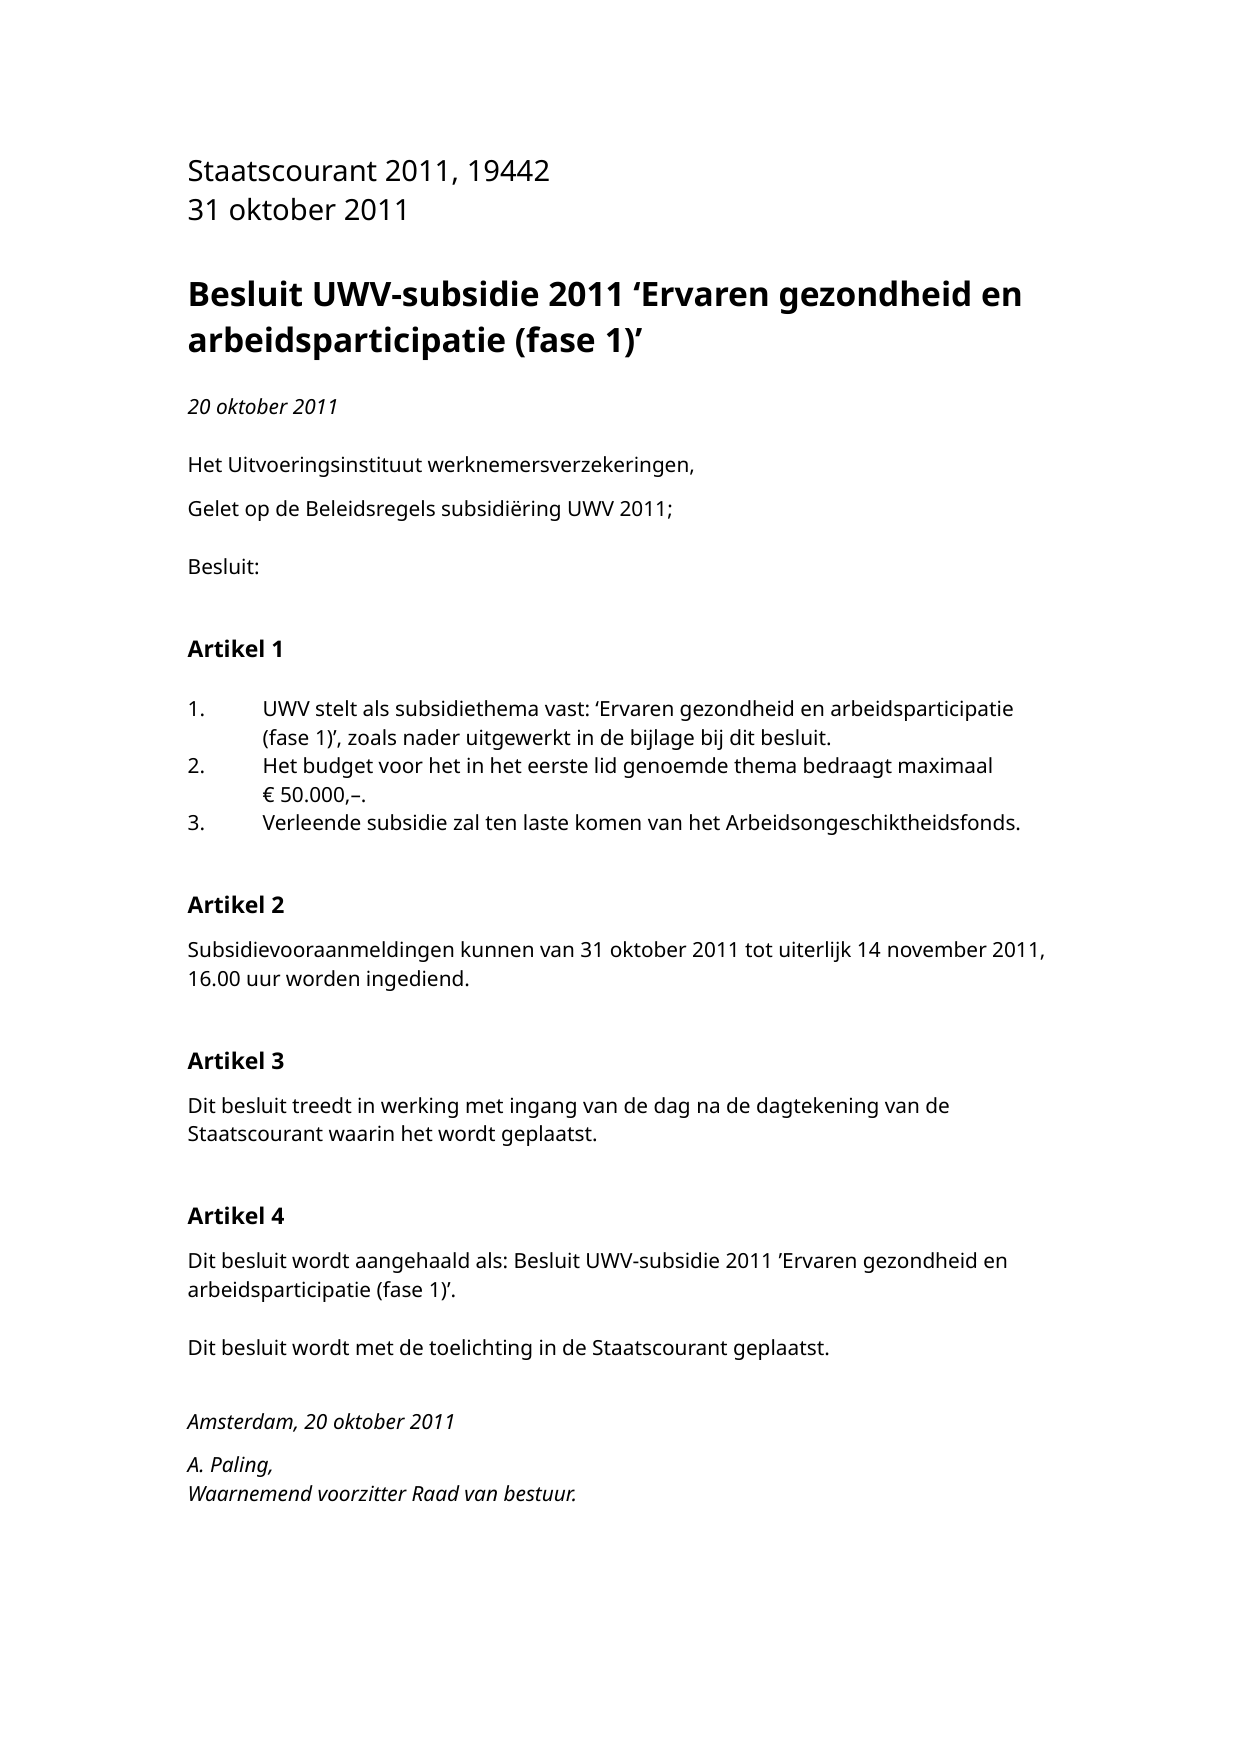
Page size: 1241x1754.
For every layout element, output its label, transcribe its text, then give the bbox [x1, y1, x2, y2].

subtitle Artikel 4 [187, 1200, 1053, 1232]
text Waarnemend voorzitter Raad van bestuur. [187, 1479, 1053, 1507]
text 31 oktober 2011 [187, 190, 1053, 229]
subtitle Artikel 2 [187, 889, 1053, 920]
text Subsidievooraanmeldingen kunnen van 31 oktober 2011 tot uiterlijk 14 november 2011, 16.00 uur worden ingediend. [187, 935, 1053, 992]
text A. Paling, [187, 1450, 1053, 1479]
list UWV stelt als subsidiethema vast: ‘Ervaren gezondheid en arbeidsparticipatie (fase 1)’, zoals nader uitgewerkt in de bijlage bij dit besluit. [187, 694, 1053, 751]
text Het Uitvoeringsinstituut werknemersverzekeringen, [187, 450, 1053, 479]
list Het budget voor het in het eerste lid genoemde thema bedraagt maximaal € 50.000,–. [187, 751, 1053, 808]
text Dit besluit wordt met de toelichting in de Staatscourant geplaatst. [187, 1333, 1053, 1362]
text Besluit: [187, 552, 1053, 581]
text Staatscourant 2011, 19442 [187, 150, 1053, 190]
text Dit besluit wordt aangehaald als: Besluit UWV-subsidie 2011 ’Ervaren gezondheid en arbeidsparticipatie (fase 1)’. [187, 1247, 1053, 1303]
text Dit besluit treedt in werking met ingang van de dag na de dagtekening van de Staatscourant waarin het wordt geplaatst. [187, 1091, 1053, 1148]
text Amsterdam, 20 oktober 2011 [187, 1407, 1053, 1435]
text 20 oktober 2011 [187, 392, 1053, 420]
subtitle Besluit UWV-subsidie 2011 ‘Ervaren gezondheid en arbeidsparticipatie (fase 1)’ [187, 271, 1053, 362]
subtitle Artikel 1 [187, 633, 1053, 664]
subtitle Artikel 3 [187, 1045, 1053, 1076]
text Gelet op de Beleidsregels subsidiëring UWV 2011; [187, 494, 1053, 522]
list Verleende subsidie zal ten laste komen van het Arbeidsongeschiktheidsfonds. [187, 808, 1053, 837]
